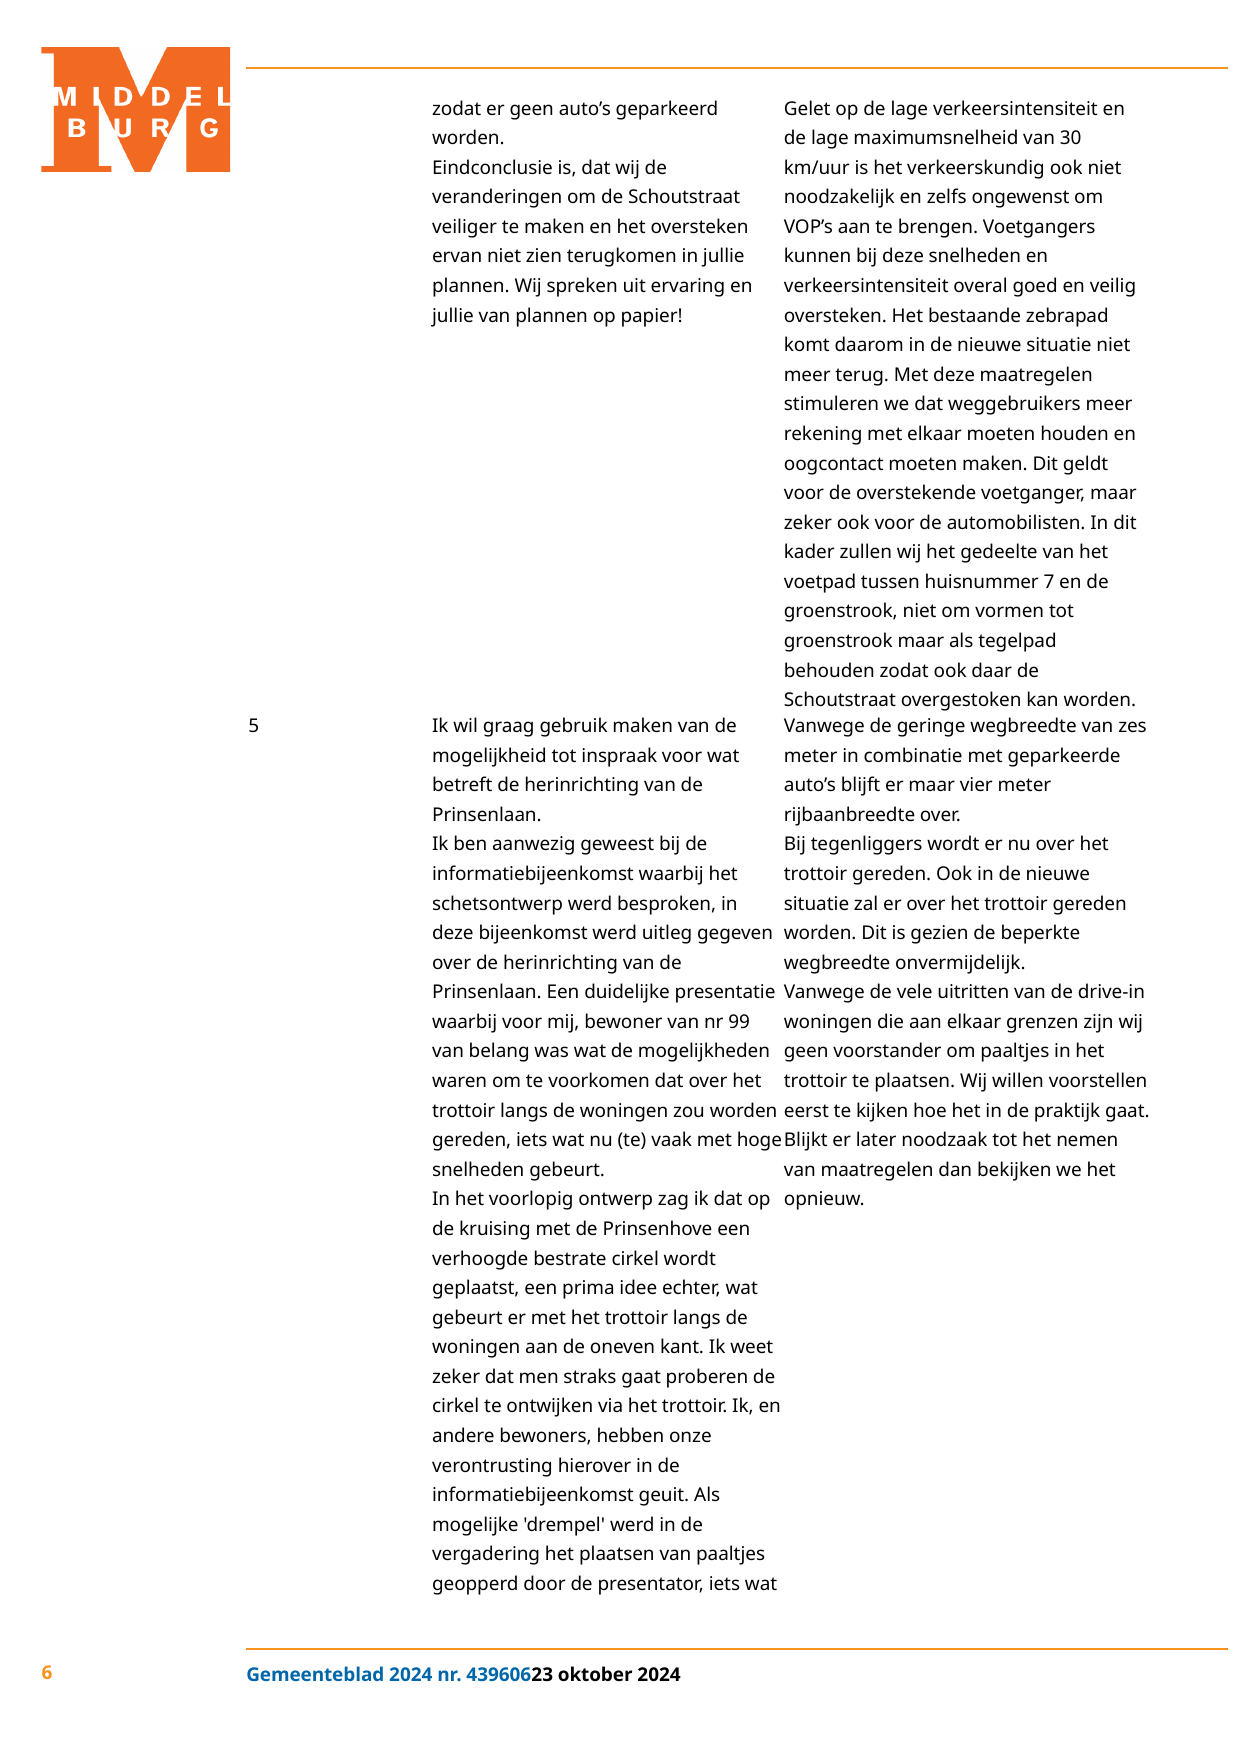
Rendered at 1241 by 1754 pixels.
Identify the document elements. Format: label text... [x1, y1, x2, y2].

table_cell 5 [248, 712, 432, 1596]
table_cell Ik wil graag gebruik maken van de mogelijkheid tot inspraak voor wat betreft de herinrichting van de Prinsenlaan. Ik ben aanwezig geweest bij de informatiebijeenkomst waarbij het schetsontwerp werd besproken, in deze bijeenkomst werd uitleg gegeven over de herinrichting van de Prinsenlaan. Een duidelijke presentatie waarbij voor mij, bewoner van nr 99 van belang was wat de mogelijkheden waren om te voorkomen dat over het trottoir langs de woningen zou worden gereden, iets wat nu (te) vaak met hoge snelheden gebeurt. In het voorlopig ontwerp zag ik dat op de kruising met de Prinsenhove een verhoogde bestrate cirkel wordt geplaatst, een prima idee echter, wat gebeurt er met het trottoir langs de woningen aan de oneven kant. Ik weet zeker dat men straks gaat proberen de cirkel te ontwijken via het trottoir. Ik, en andere bewoners, hebben onze verontrusting hierover in de informatiebijeenkomst geuit. Als mogelijke 'drempel' werd in de vergadering het plaatsen van paaltjes geopperd door de presentator, iets wat [432, 712, 784, 1596]
table_cell Gelet op de lage verkeersintensiteit en de lage maximumsnelheid van 30 km/uur is het verkeerskundig ook niet noodzakelijk en zelfs ongewenst om VOP’s aan te brengen. Voetgangers kunnen bij deze snelheden en verkeersintensiteit overal goed en veilig oversteken. Het bestaande zebrapad komt daarom in de nieuwe situatie niet meer terug. Met deze maatregelen stimuleren we dat weggebruikers meer rekening met elkaar moeten houden en oogcontact moeten maken. Dit geldt voor de overstekende voetganger, maar zeker ook voor de automobilisten. In dit kader zullen wij het gedeelte van het voetpad tussen huisnummer 7 en de groenstrook, niet om vormen tot groenstrook maar als tegelpad behouden zodat ook daar de Schoutstraat overgestoken kan worden. [784, 95, 1152, 712]
picture [41, 47, 231, 172]
table_cell zodat er geen auto’s geparkeerd worden. Eindconclusie is, dat wij de veranderingen om de Schoutstraat veiliger te maken en het oversteken ervan niet zien terugkomen in jullie plannen. Wij spreken uit ervaring en jullie van plannen op papier! [432, 95, 784, 712]
table_cell Vanwege de geringe wegbreedte van zes meter in combinatie met geparkeerde auto’s blijft er maar vier meter rijbaanbreedte over. Bij tegenliggers wordt er nu over het trottoir gereden. Ook in de nieuwe situatie zal er over het trottoir gereden worden. Dit is gezien de beperkte wegbreedte onvermijdelijk. Vanwege de vele uitritten van de drive-in woningen die aan elkaar grenzen zijn wij geen voorstander om paaltjes in het trottoir te plaatsen. Wij willen voorstellen eerst te kijken hoe het in de praktijk gaat. Blijkt er later noodzaak tot het nemen van maatregelen dan bekijken we het opnieuw. [784, 712, 1152, 1596]
table_cell [248, 95, 432, 712]
